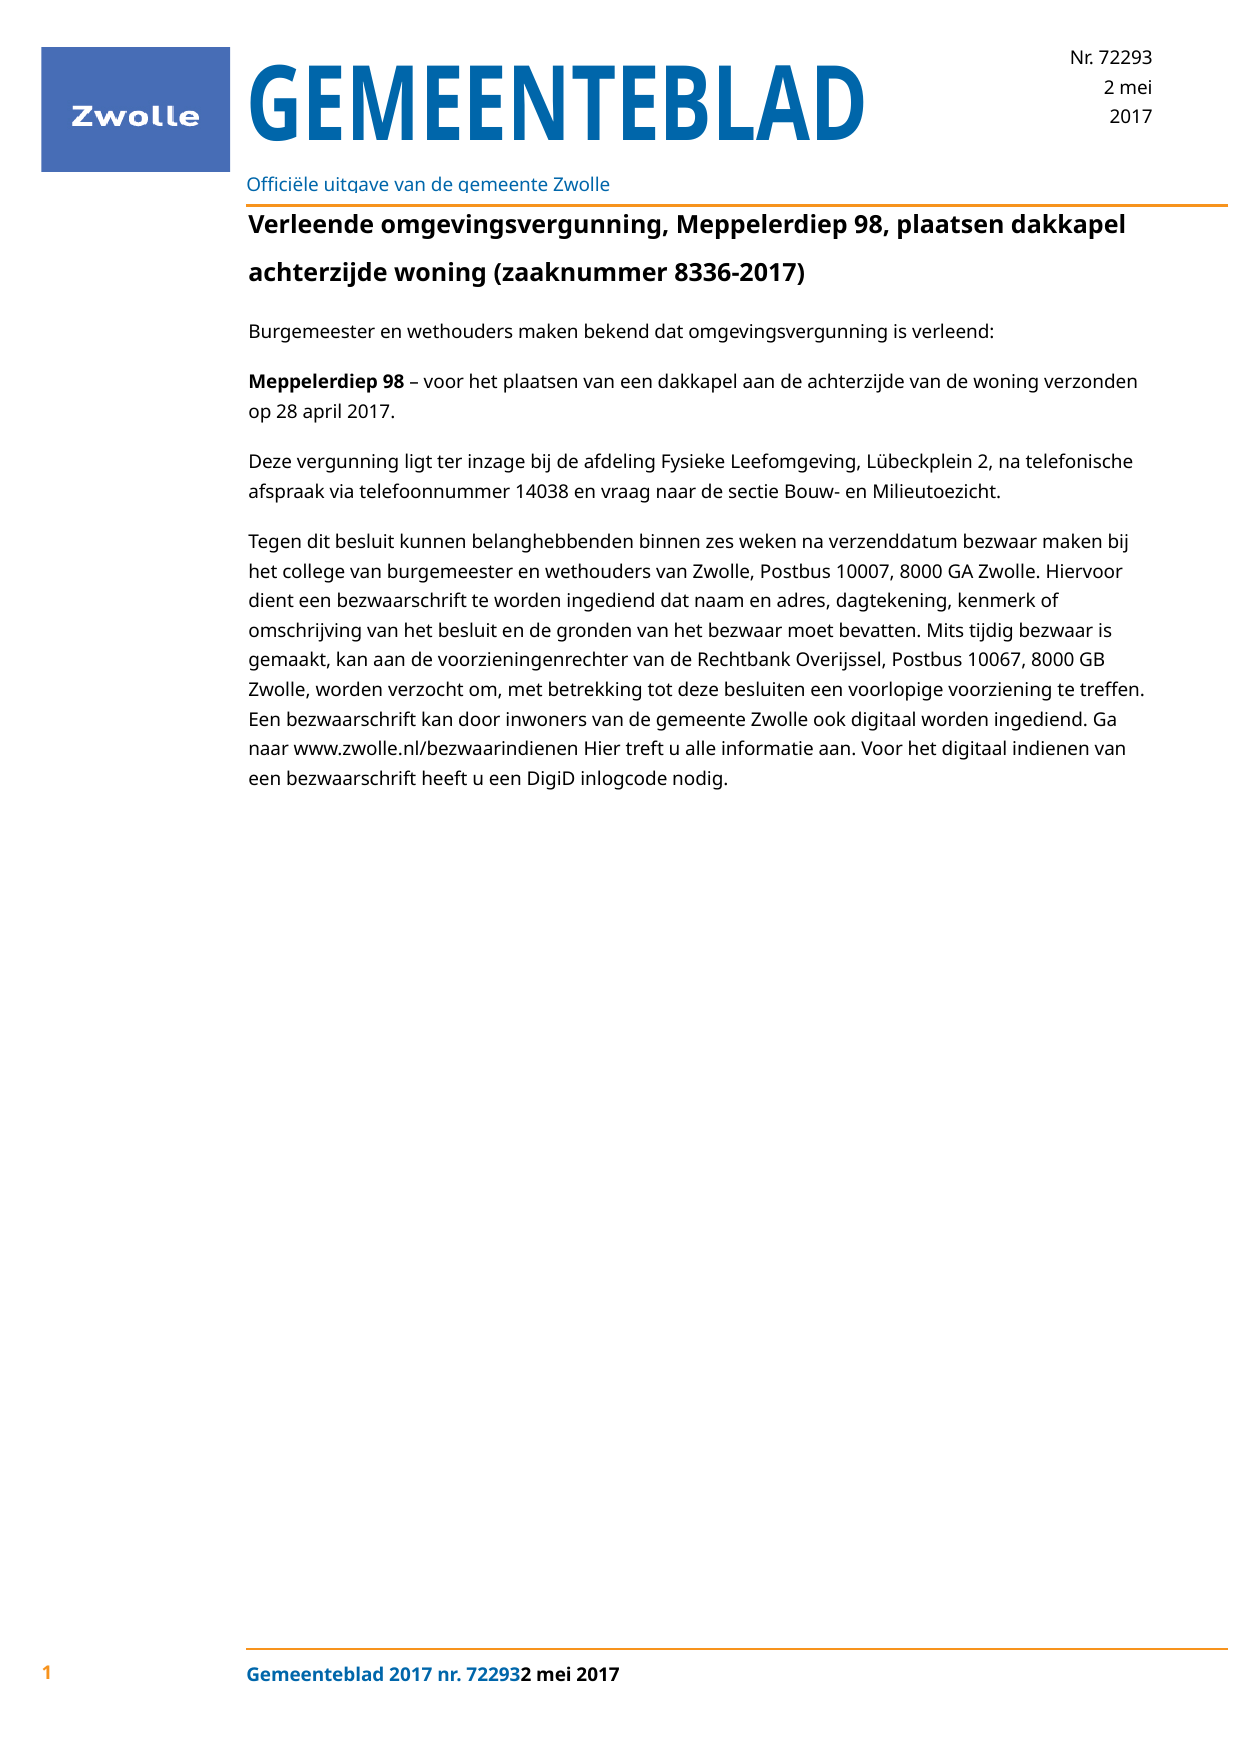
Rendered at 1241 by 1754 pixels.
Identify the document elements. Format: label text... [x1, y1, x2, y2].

picture [41, 47, 231, 172]
text Tegen dit besluit kunnen belanghebbenden binnen zes weken na verzenddatum bezwaar maken bij het college van burgemeester en wethouders van Zwolle, Postbus 10007, 8000 GA Zwolle. Hiervoor dient een bezwaarschrift te worden ingediend dat naam en adres, dagtekening, kenmerk of omschrijving van het besluit en de gronden van het bezwaar moet bevatten. Mits tijdig bezwaar is gemaakt, kan aan de voorzieningenrechter van de Rechtbank Overijssel, Postbus 10067, 8000 GB Zwolle, worden verzocht om, met betrekking tot deze besluiten een voorlopige voorziening te treffen. Een bezwaarschrift kan door inwoners van de gemeente Zwolle ook digitaal worden ingediend. Ga naar www.zwolle.nl/bezwaarindienen Hier treft u alle informatie aan. Voor het digitaal indienen van een bezwaarschrift heeft u een DigiD inlogcode nodig. [248, 528, 1152, 791]
text Burgemeester en wethouders maken bekend dat omgevingsvergunning is verleend: [248, 318, 1152, 344]
text Meppelerdiep 98 – voor het plaatsen van een dakkapel aan de achterzijde van de woning verzonden op 28 april 2017. [248, 368, 1152, 424]
text Verleende omgevingsvergunning, Meppelerdiep 98, plaatsen dakkapel achterzijde woning (zaaknummer 8336-2017) [248, 207, 1152, 288]
text Deze vergunning ligt ter inzage bij de afdeling Fysieke Leefomgeving, Lübeckplein 2, na telefonische afspraak via telefoonnummer 14038 en vraag naar de sectie Bouw- en Milieutoezicht. [248, 448, 1152, 504]
